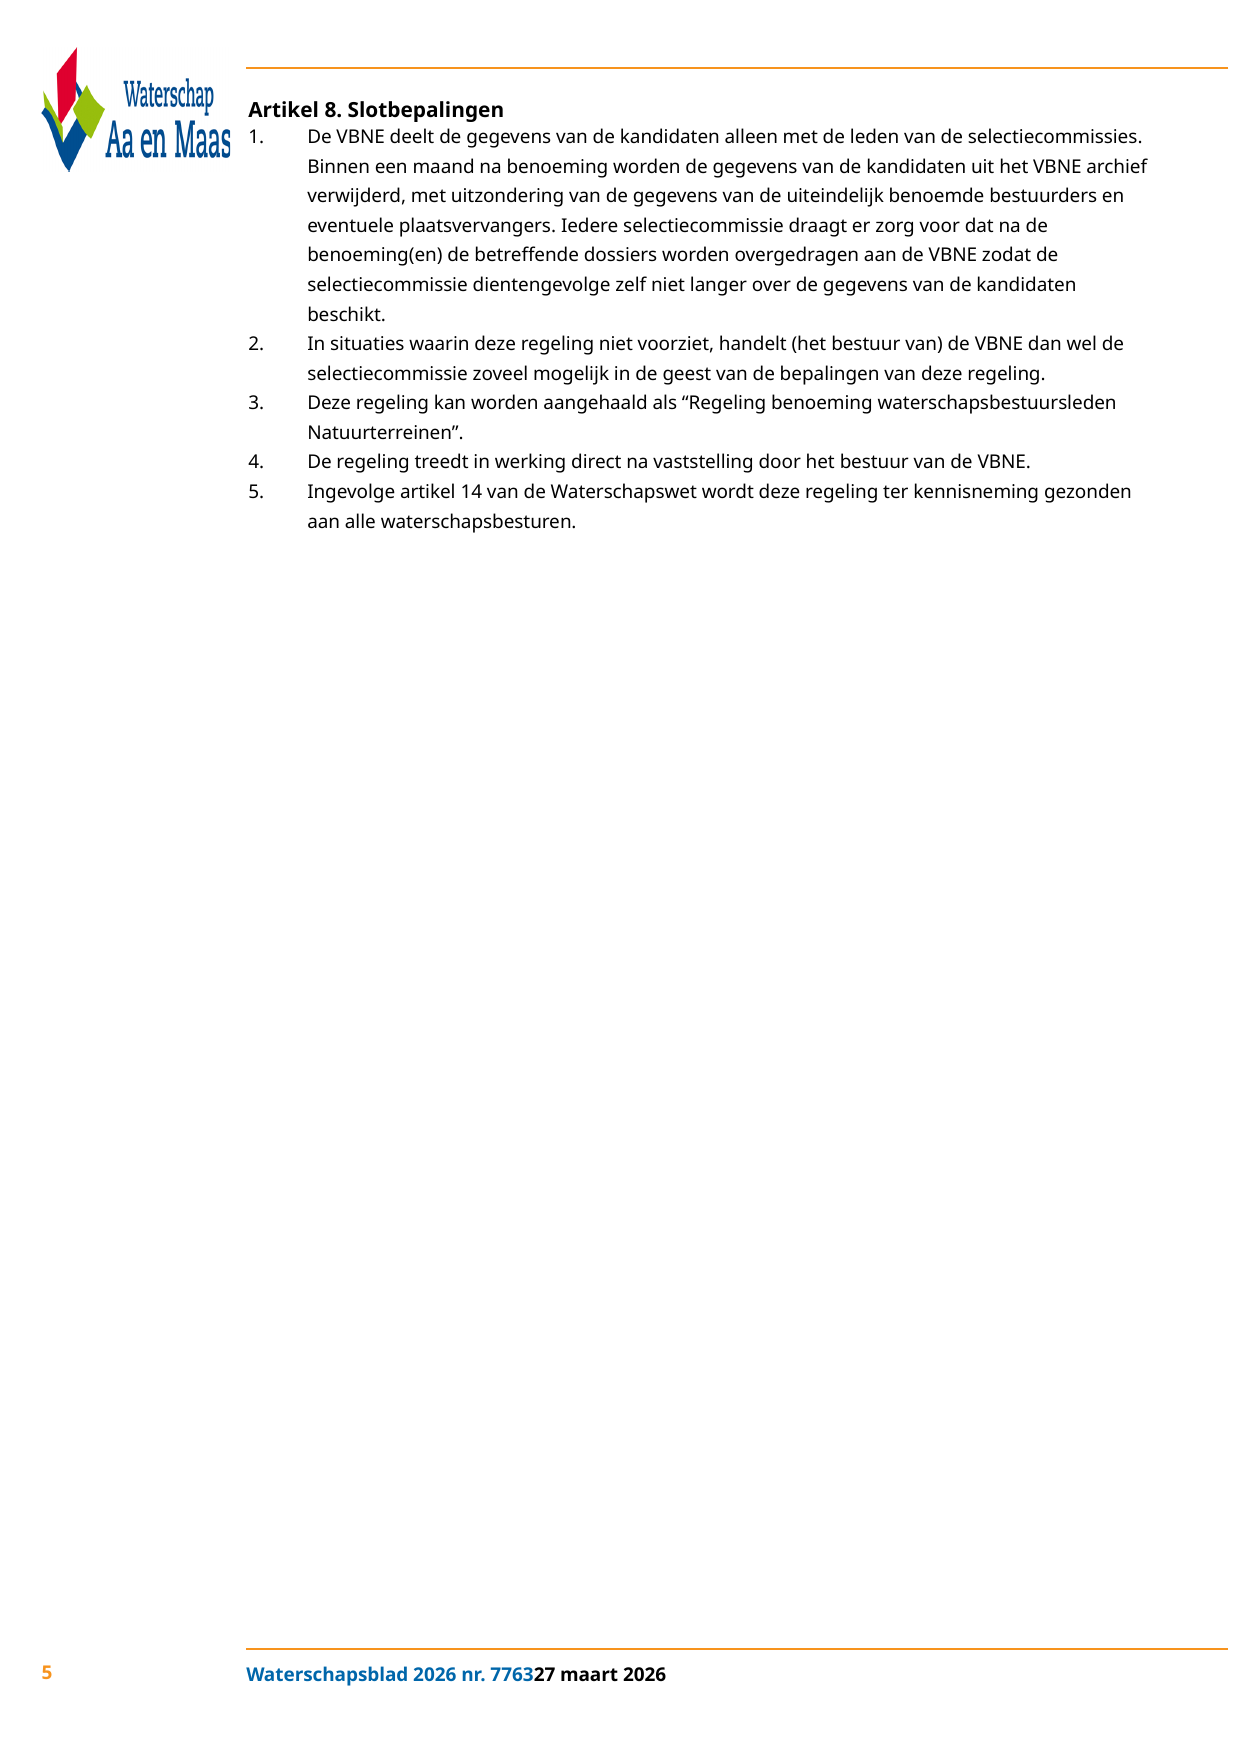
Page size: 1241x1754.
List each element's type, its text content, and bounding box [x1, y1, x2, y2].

list De VBNE deelt de gegevens van de kandidaten alleen met de leden van de selectiecommissies. Binnen een maand na benoeming worden de gegevens van de kandidaten uit het VBNE archief verwijderd, met uitzondering van de gegevens van de uiteindelijk benoemde bestuurders en eventuele plaatsvervangers. Iedere selectiecommissie draagt er zorg voor dat na de benoeming(en) de betreffende dossiers worden overgedragen aan de VBNE zodat de selectiecommissie dientengevolge zelf niet langer over de gegevens van de kandidaten beschikt. [248, 123, 1152, 326]
list Deze regeling kan worden aangehaald als “Regeling benoeming waterschapsbestuursleden Natuurterreinen”. [248, 389, 1152, 445]
list De regeling treedt in werking direct na vaststelling door het bestuur van de VBNE. [248, 449, 1152, 474]
text Artikel 8. Slotbepalingen [248, 95, 1152, 123]
list In situaties waarin deze regeling niet voorziet, handelt (het bestuur van) de VBNE dan wel de selectiecommissie zoveel mogelijk in de geest van de bepalingen van deze regeling. [248, 330, 1152, 386]
picture [41, 47, 231, 172]
list Ingevolge artikel 14 van de Waterschapswet wordt deze regeling ter kennisneming gezonden aan alle waterschapsbesturen. [248, 478, 1152, 533]
